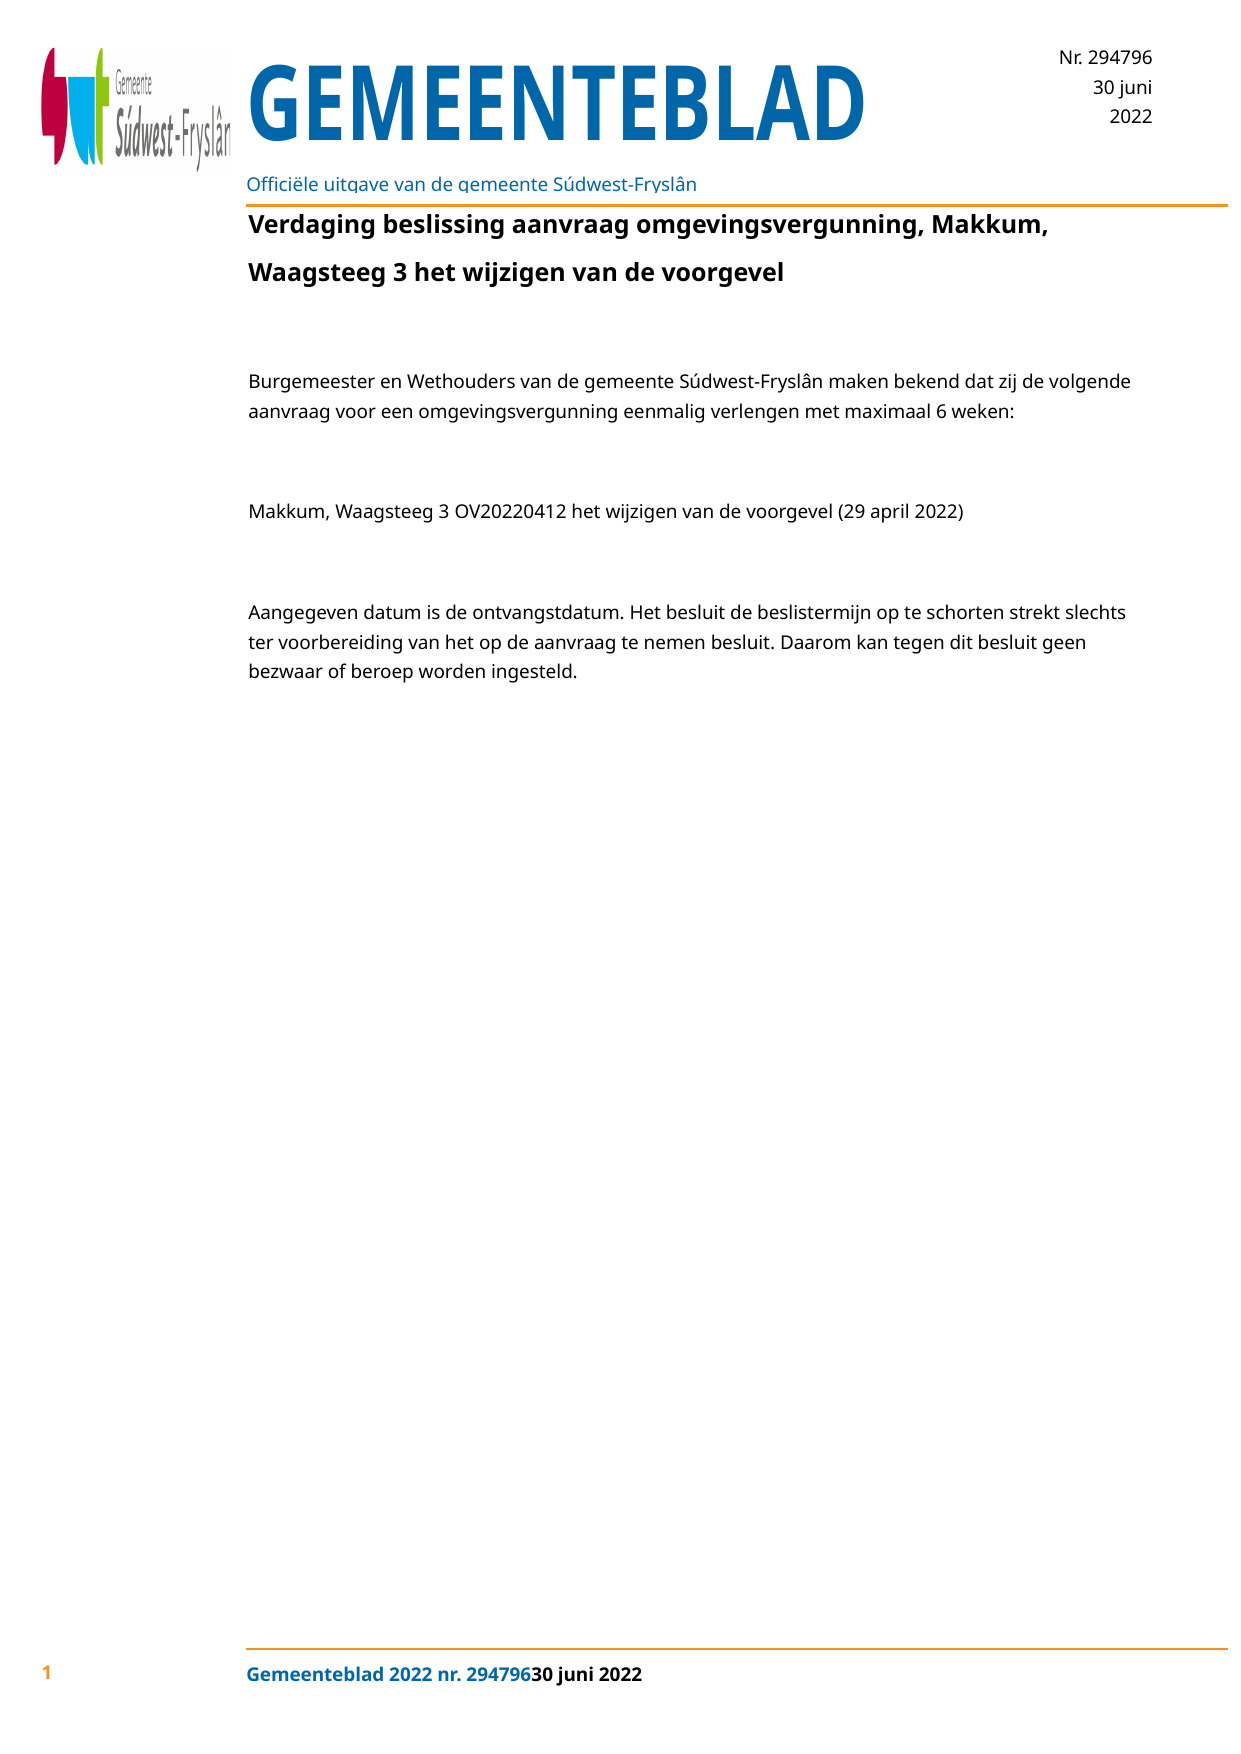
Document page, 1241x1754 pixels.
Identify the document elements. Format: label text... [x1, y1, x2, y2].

text Burgemeester en Wethouders van de gemeente Súdwest-Fryslân maken bekend dat zij de volgende aanvraag voor een omgevingsvergunning eenmalig verlengen met maximaal 6 weken: [248, 368, 1152, 424]
picture [41, 47, 231, 172]
text Aangegeven datum is de ontvangstdatum. Het besluit de beslistermijn op te schorten strekt slechts ter voorbereiding van het op de aanvraag te nemen besluit. Daarom kan tegen dit besluit geen bezwaar of beroep worden ingesteld. [248, 599, 1152, 684]
text Verdaging beslissing aanvraag omgevingsvergunning, Makkum, Waagsteeg 3 het wijzigen van de voorgevel [248, 207, 1152, 288]
text Makkum, Waagsteeg 3 OV20220412 het wijzigen van de voorgevel (29 april 2022) [248, 499, 1152, 524]
